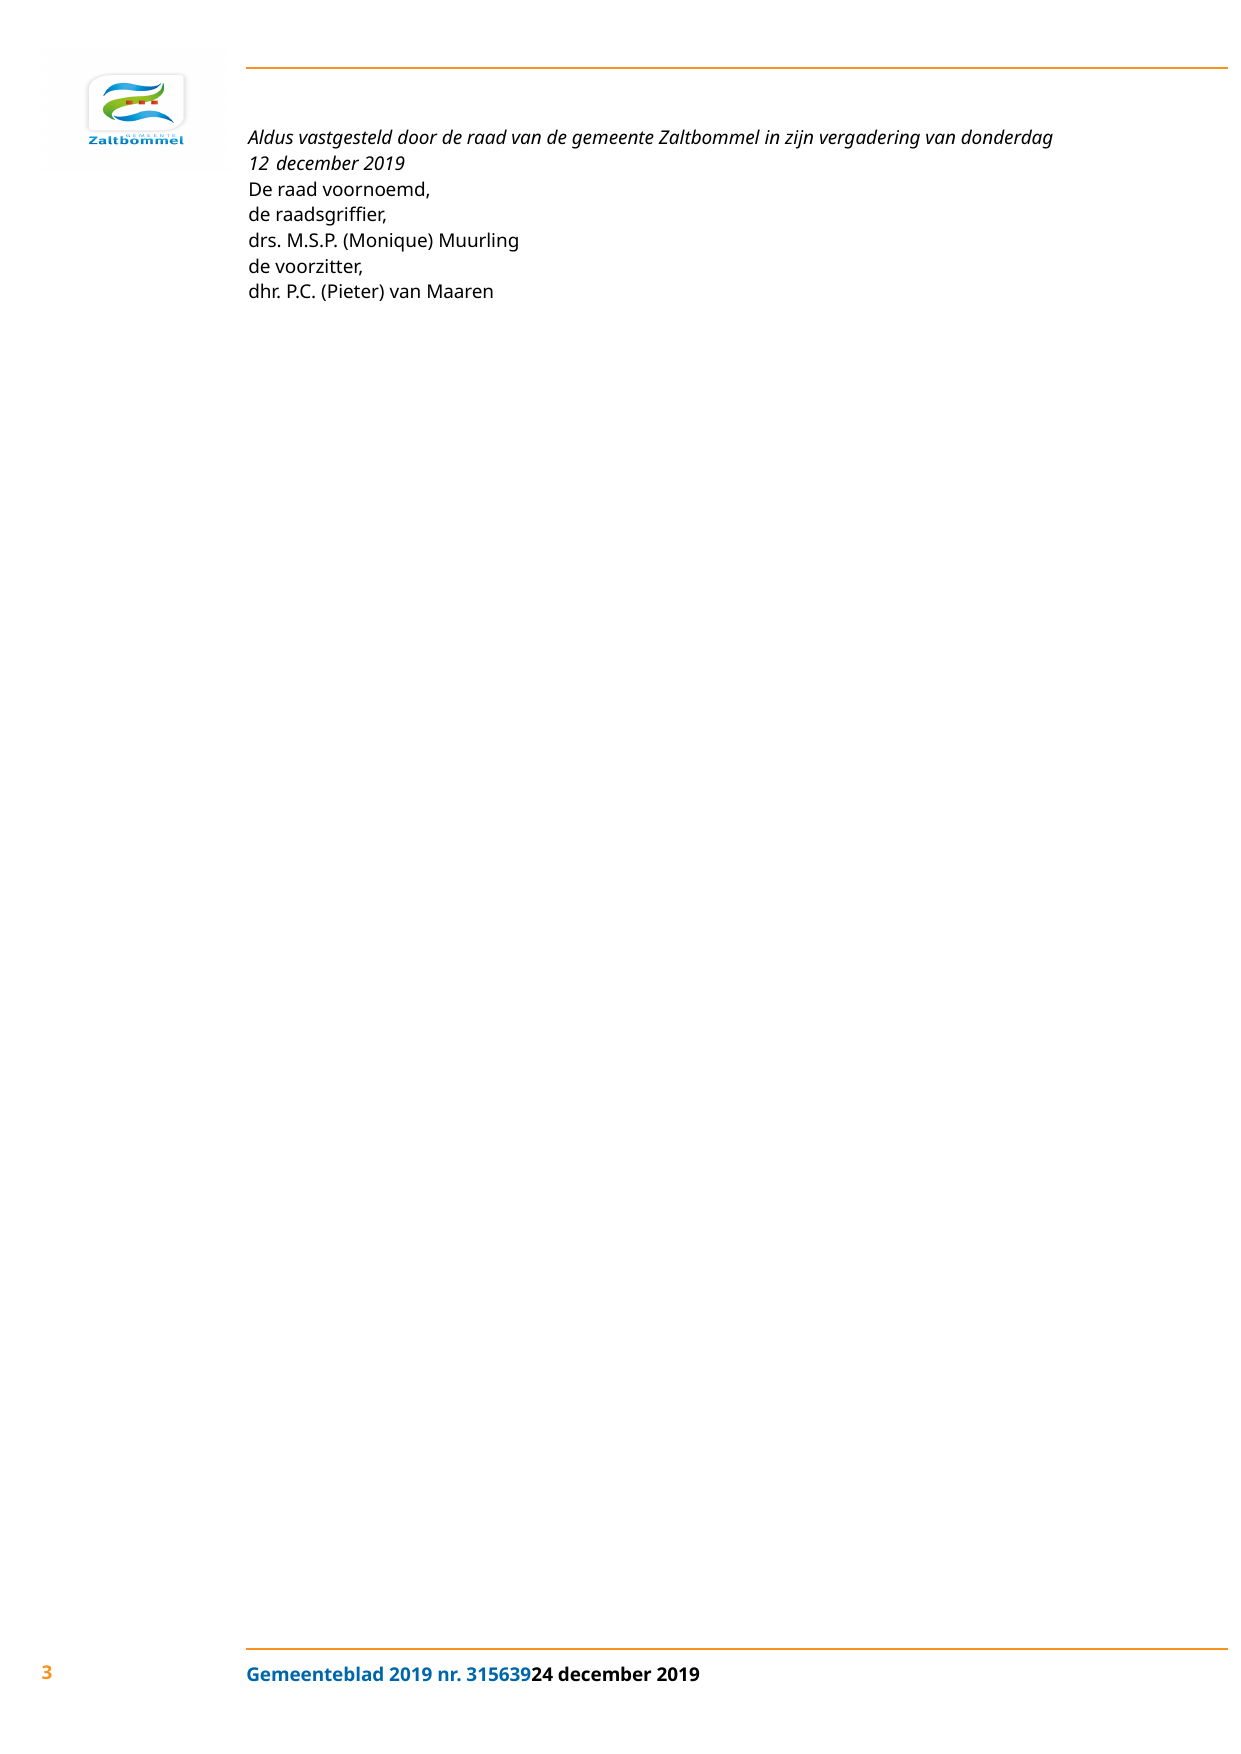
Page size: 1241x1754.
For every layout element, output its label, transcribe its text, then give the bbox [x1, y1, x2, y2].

text de raadsgriffier, [248, 202, 1152, 227]
text De raad voornoemd, [248, 176, 1152, 202]
picture [41, 47, 231, 172]
text de voorzitter, [248, 253, 1152, 279]
text drs. M.S.P. (Monique) Muurling [248, 227, 1152, 253]
text Aldus vastgesteld door de raad van de gemeente Zaltbommel in zijn vergadering van donderdag 12 december 2019 [248, 124, 1152, 176]
text dhr. P.C. (Pieter) van Maaren [248, 279, 1152, 304]
